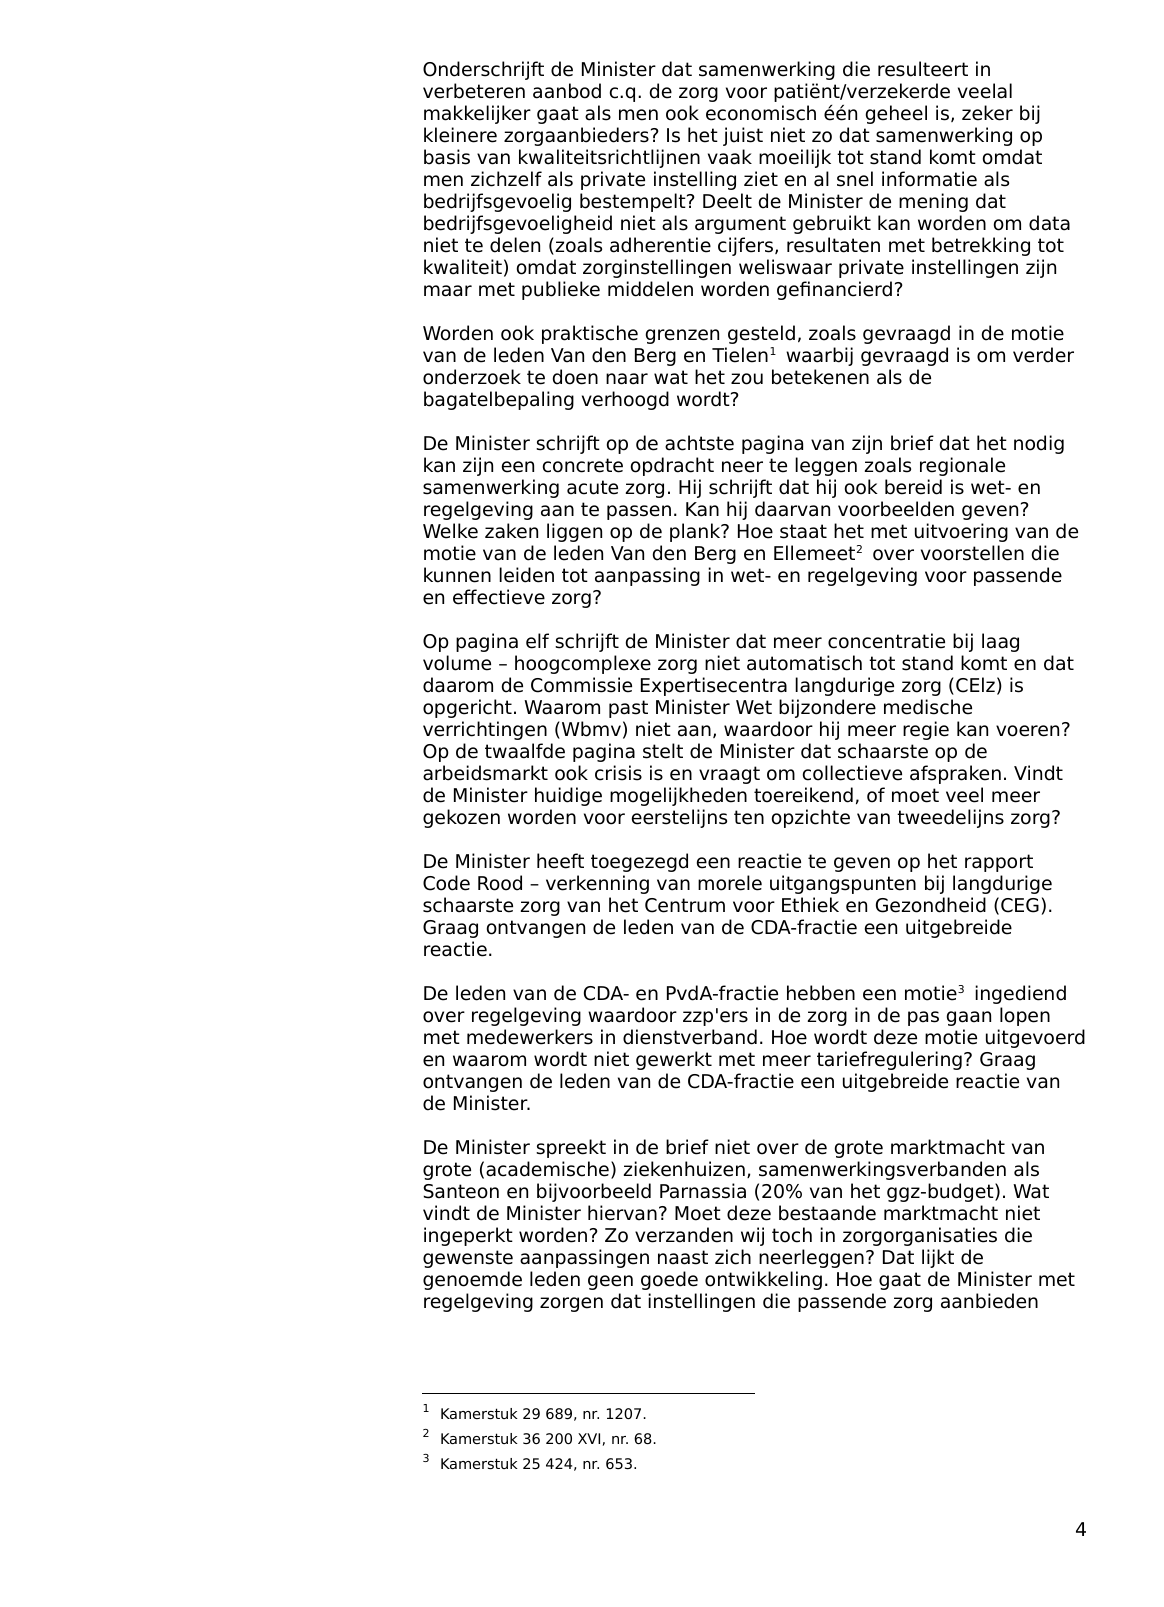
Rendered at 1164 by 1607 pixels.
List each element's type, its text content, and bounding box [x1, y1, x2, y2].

text Kamerstuk 25 424, nr. 653. [422, 1452, 1087, 1474]
text Kamerstuk 29 689, nr. 1207. [422, 1402, 1087, 1424]
text Onderschrijft de Minister dat samenwerking die resulteert in verbeteren aanbod c.q. de zorg voor patiënt/verzekerde veelal makkelijker gaat als men ook economisch één geheel is, zeker bij kleinere zorgaanbieders? Is het juist niet zo dat samenwerking op basis van kwaliteitsrichtlijnen vaak moeilijk tot stand komt omdat men zichzelf als private instelling ziet en al snel informatie als bedrijfsgevoelig bestempelt? Deelt de Minister de mening dat bedrijfsgevoeligheid niet als argument gebruikt kan worden om data niet te delen (zoals adherentie cijfers, resultaten met betrekking tot kwaliteit) omdat zorginstellingen weliswaar private instellingen zijn maar met publieke middelen worden gefinancierd? [422, 59, 1087, 301]
text De Minister schrijft op de achtste pagina van zijn brief dat het nodig kan zijn een concrete opdracht neer te leggen zoals regionale samenwerking acute zorg. Hij schrijft dat hij ook bereid is wet- en regelgeving aan te passen. Kan hij daarvan voorbeelden geven? Welke zaken liggen op de plank? Hoe staat het met uitvoering van de motie van de leden Van den Berg en Ellemeet over voorstellen die kunnen leiden tot aanpassing in wet- en regelgeving voor passende en effectieve zorg? [422, 433, 1087, 609]
text Kamerstuk 36 200 XVI, nr. 68. [422, 1427, 1087, 1449]
text Worden ook praktische grenzen gesteld, zoals gevraagd in de motie van de leden Van den Berg en Tielen waarbij gevraagd is om verder onderzoek te doen naar wat het zou betekenen als de bagatelbepaling verhoogd wordt? [422, 323, 1087, 411]
text De Minister spreekt in de brief niet over de grote marktmacht van grote (academische) ziekenhuizen, samenwerkingsverbanden als Santeon en bijvoorbeeld Parnassia (20% van het ggz-budget). Wat vindt de Minister hiervan? Moet deze bestaande marktmacht niet ingeperkt worden? Zo verzanden wij toch in zorgorganisaties die gewenste aanpassingen naast zich neerleggen? Dat lijkt de genoemde leden geen goede ontwikkeling. Hoe gaat de Minister met regelgeving zorgen dat instellingen die passende zorg aanbieden [422, 1137, 1087, 1313]
text De leden van de CDA- en PvdA-fractie hebben een motie ingediend over regelgeving waardoor zzp'ers in de zorg in de pas gaan lopen met medewerkers in dienstverband. Hoe wordt deze motie uitgevoerd en waarom wordt niet gewerkt met meer tariefregulering? Graag ontvangen de leden van de CDA-fractie een uitgebreide reactie van de Minister. [422, 983, 1087, 1115]
text De Minister heeft toegezegd een reactie te geven op het rapport Code Rood – verkenning van morele uitgangspunten bij langdurige schaarste zorg van het Centrum voor Ethiek en Gezondheid (CEG). Graag ontvangen de leden van de CDA-fractie een uitgebreide reactie. [422, 851, 1087, 961]
text Op pagina elf schrijft de Minister dat meer concentratie bij laag volume – hoogcomplexe zorg niet automatisch tot stand komt en dat daarom de Commissie Expertisecentra langdurige zorg (CElz) is opgericht. Waarom past Minister Wet bijzondere medische verrichtingen (Wbmv) niet aan, waardoor hij meer regie kan voeren? Op de twaalfde pagina stelt de Minister dat schaarste op de arbeidsmarkt ook crisis is en vraagt om collectieve afspraken. Vindt de Minister huidige mogelijkheden toereikend, of moet veel meer gekozen worden voor eerstelijns ten opzichte van tweedelijns zorg? [422, 631, 1087, 829]
